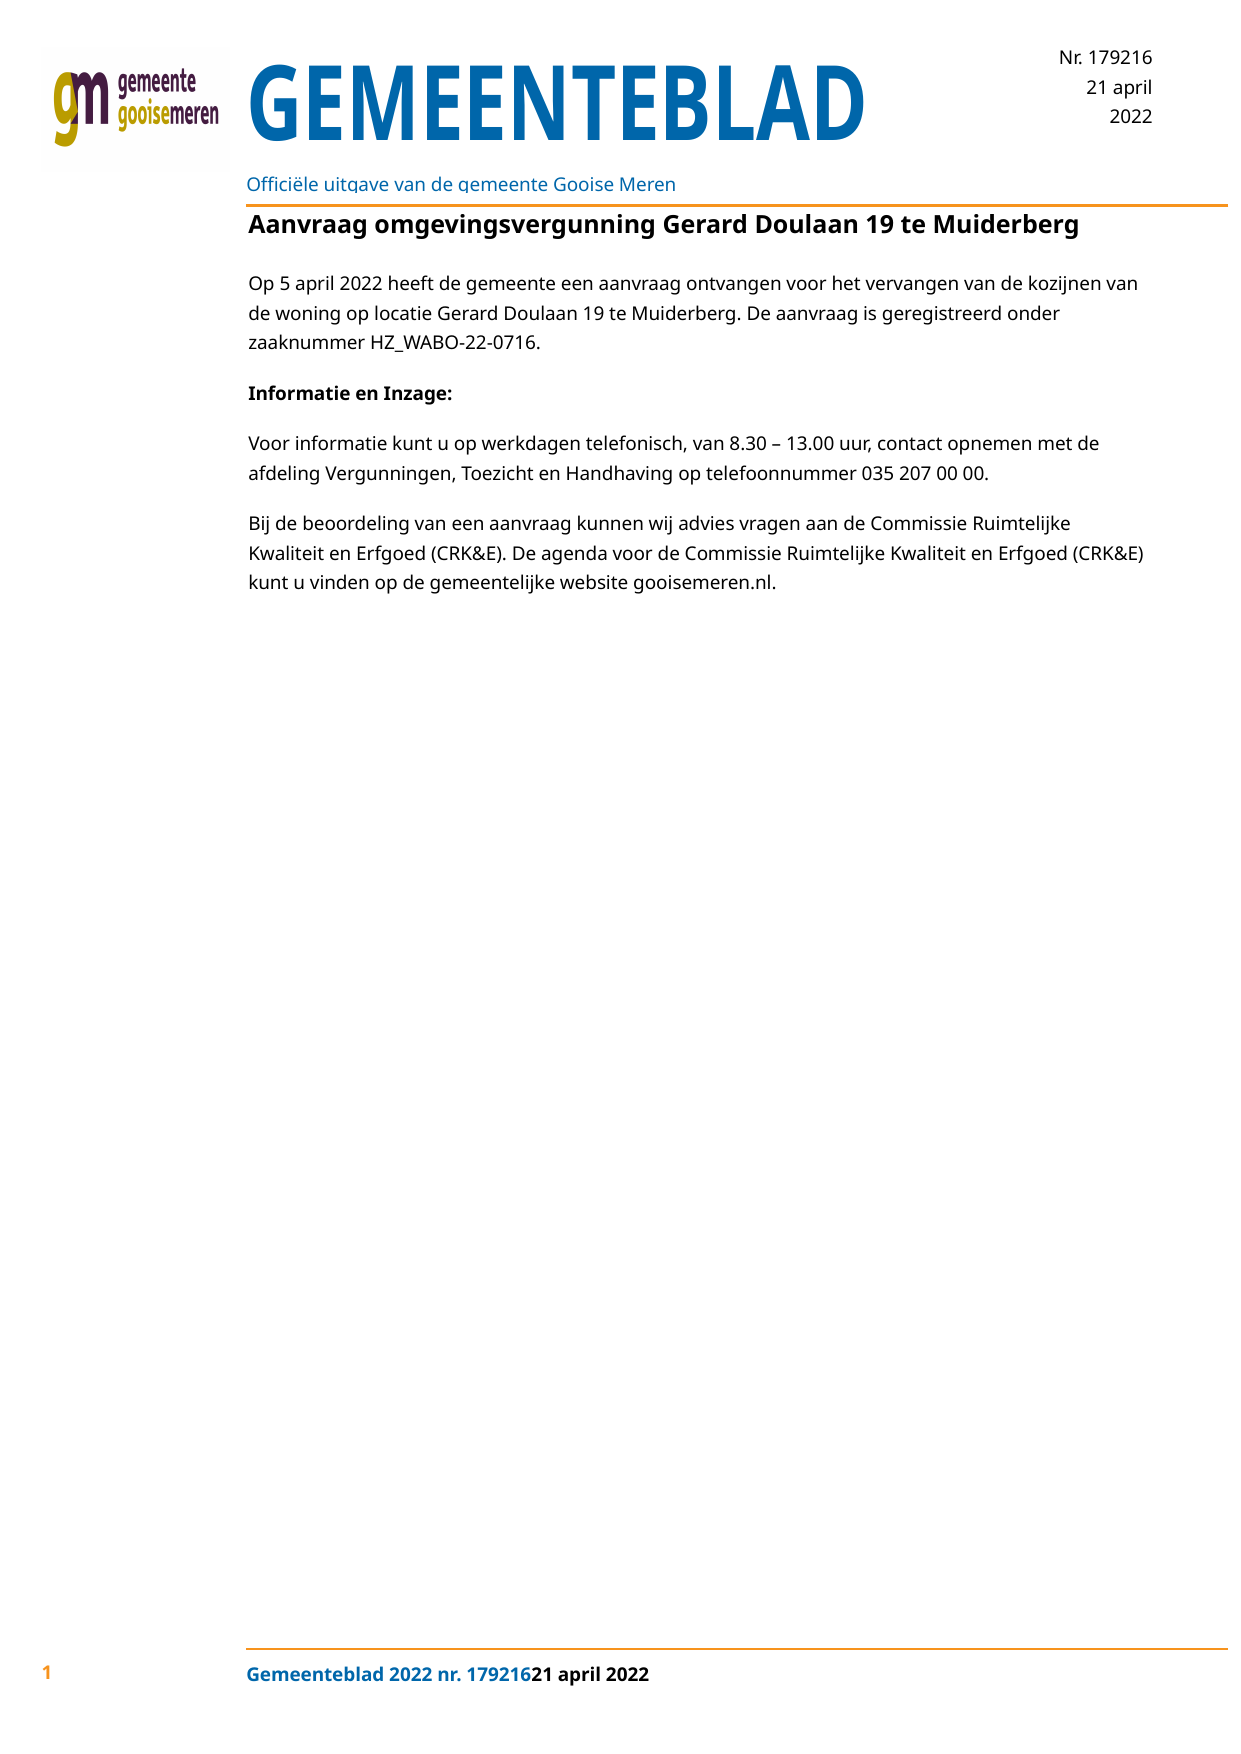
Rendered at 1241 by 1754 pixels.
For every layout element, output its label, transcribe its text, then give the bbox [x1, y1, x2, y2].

picture [41, 47, 231, 172]
text Aanvraag omgevingsvergunning Gerard Doulaan 19 te Muiderberg [248, 207, 1152, 241]
text Voor informatie kunt u op werkdagen telefonisch, van 8.30 – 13.00 uur, contact opnemen met de afdeling Vergunningen, Toezicht en Handhaving op telefoonnummer 035 207 00 00. [248, 430, 1152, 486]
text Op 5 april 2022 heeft de gemeente een aanvraag ontvangen voor het vervangen van de kozijnen van de woning op locatie Gerard Doulaan 19 te Muiderberg. De aanvraag is geregistreerd onder zaaknummer HZ_WABO-22-0716. [248, 270, 1152, 355]
text Informatie en Inzage: [248, 380, 1152, 406]
text Bij de beoordeling van een aanvraag kunnen wij advies vragen aan de Commissie Ruimtelijke Kwaliteit en Erfgoed (CRK&E). De agenda voor de Commissie Ruimtelijke Kwaliteit en Erfgoed (CRK&E) kunt u vinden op de gemeentelijke website gooisemeren.nl. [248, 510, 1152, 595]
